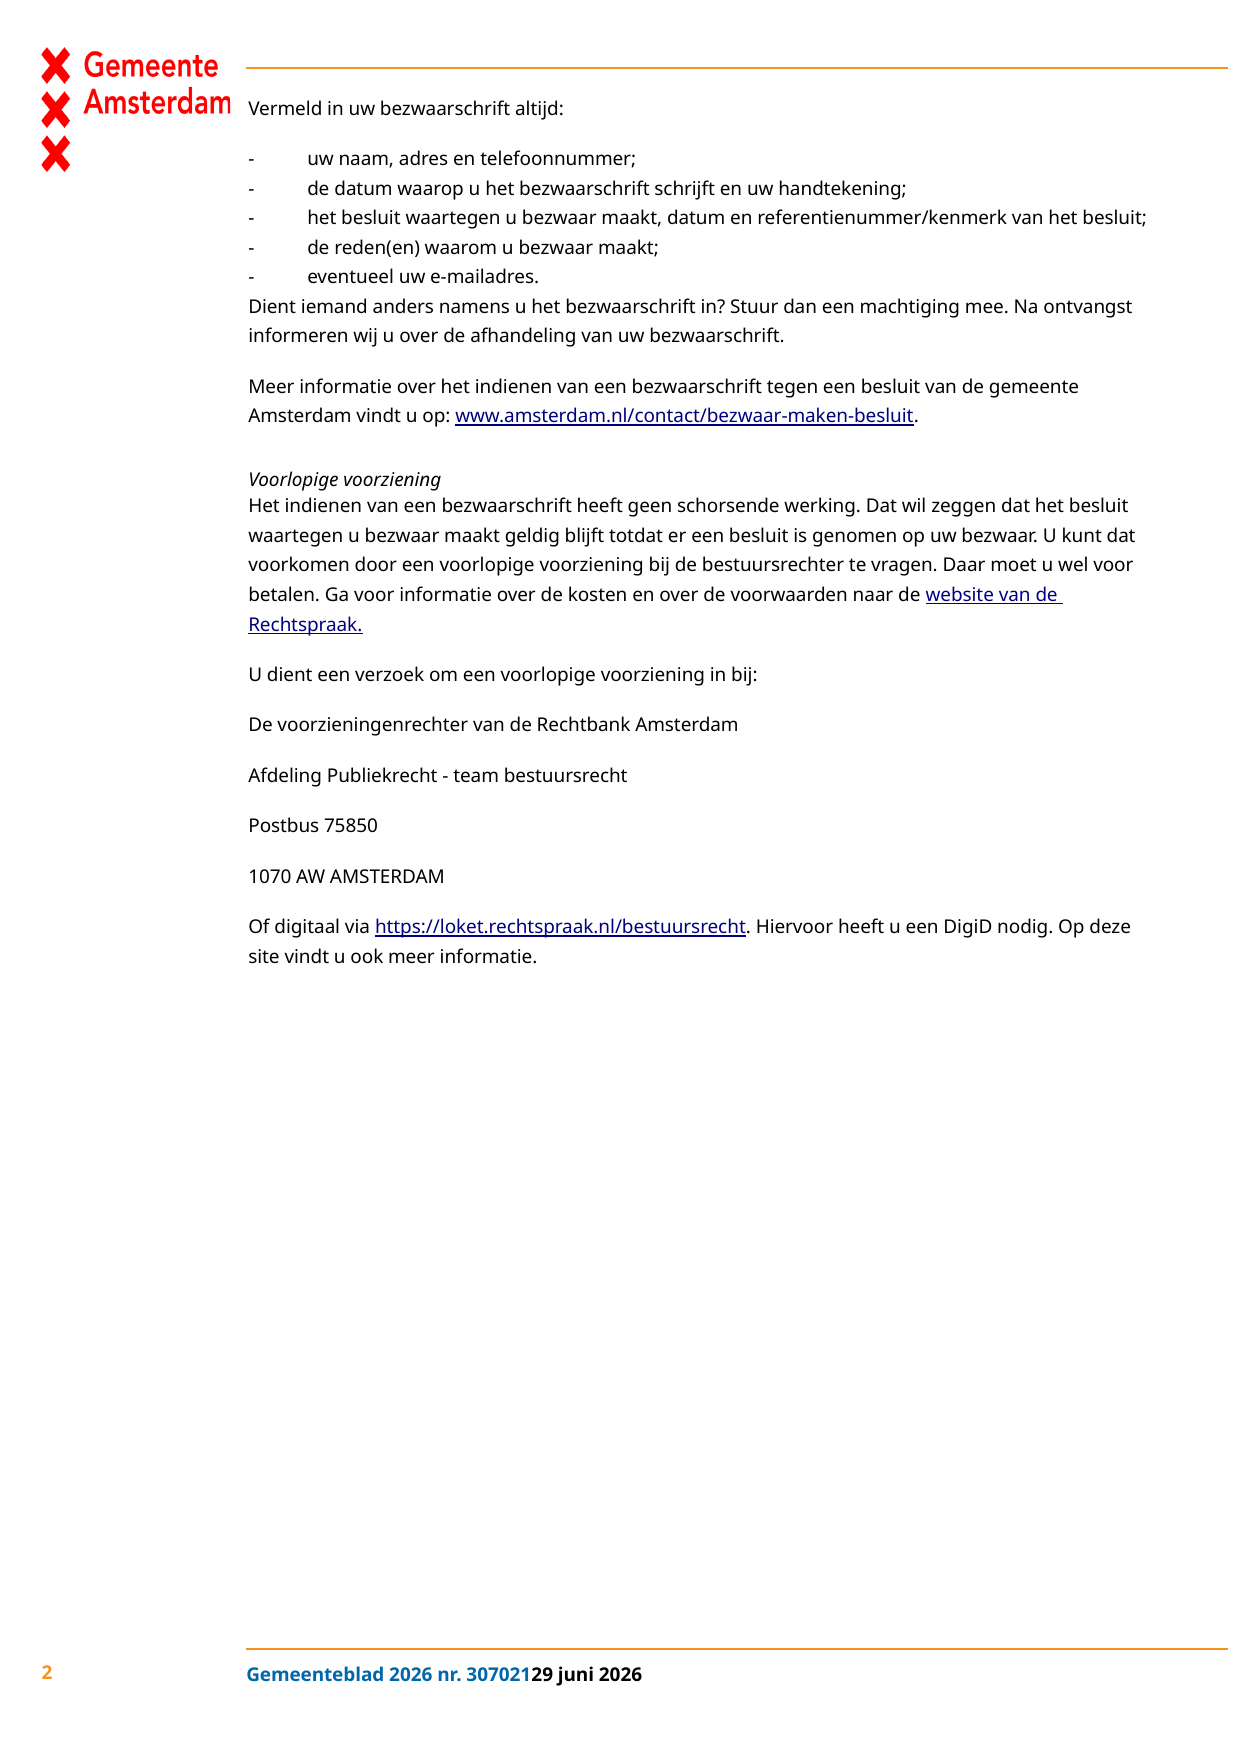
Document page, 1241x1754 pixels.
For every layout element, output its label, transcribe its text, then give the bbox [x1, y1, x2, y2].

text Of digitaal via https://loket.rechtspraak.nl/bestuursrecht. Hiervoor heeft u een DigiD nodig. Op deze site vindt u ook meer informatie. [248, 913, 1152, 968]
list de reden(en) waarom u bezwaar maakt; [248, 234, 1152, 260]
text U dient een verzoek om een voorlopige voorziening in bij: [248, 661, 1152, 687]
text Postbus 75850 [248, 812, 1152, 838]
text De voorzieningenrechter van de Rechtbank Amsterdam [248, 712, 1152, 737]
list de datum waarop u het bezwaarschrift schrijft en uw handtekening; [248, 175, 1152, 201]
text Afdeling Publiekrecht - team bestuursrecht [248, 762, 1152, 788]
picture [41, 47, 231, 172]
list uw naam, adres en telefoonnummer; [248, 145, 1152, 171]
text 1070 AW AMSTERDAM [248, 863, 1152, 888]
text Voorlopige voorziening [248, 467, 1152, 492]
text Dient iemand anders namens u het bezwaarschrift in? Stuur dan een machtiging mee. Na ontvangst informeren wij u over de afhandeling van uw bezwaarschrift. [248, 293, 1152, 348]
text Vermeld in uw bezwaarschrift altijd: [248, 95, 1152, 121]
text Het indienen van een bezwaarschrift heeft geen schorsende werking. Dat wil zeggen dat het besluit waartegen u bezwaar maakt geldig blijft totdat er een besluit is genomen op uw bezwaar. U kunt dat voorkomen door een voorlopige voorziening bij de bestuursrechter te vragen. Daar moet u wel voor betalen. Ga voor informatie over de kosten en over de voorwaarden naar de website van de Rechtspraak. [248, 492, 1152, 636]
text Meer informatie over het indienen van een bezwaarschrift tegen een besluit van de gemeente Amsterdam vindt u op: www.amsterdam.nl/contact/bezwaar-maken-besluit. [248, 373, 1152, 428]
list het besluit waartegen u bezwaar maakt, datum en referentienummer/kenmerk van het besluit; [248, 204, 1152, 230]
list eventueel uw e-mailadres. [248, 263, 1152, 289]
